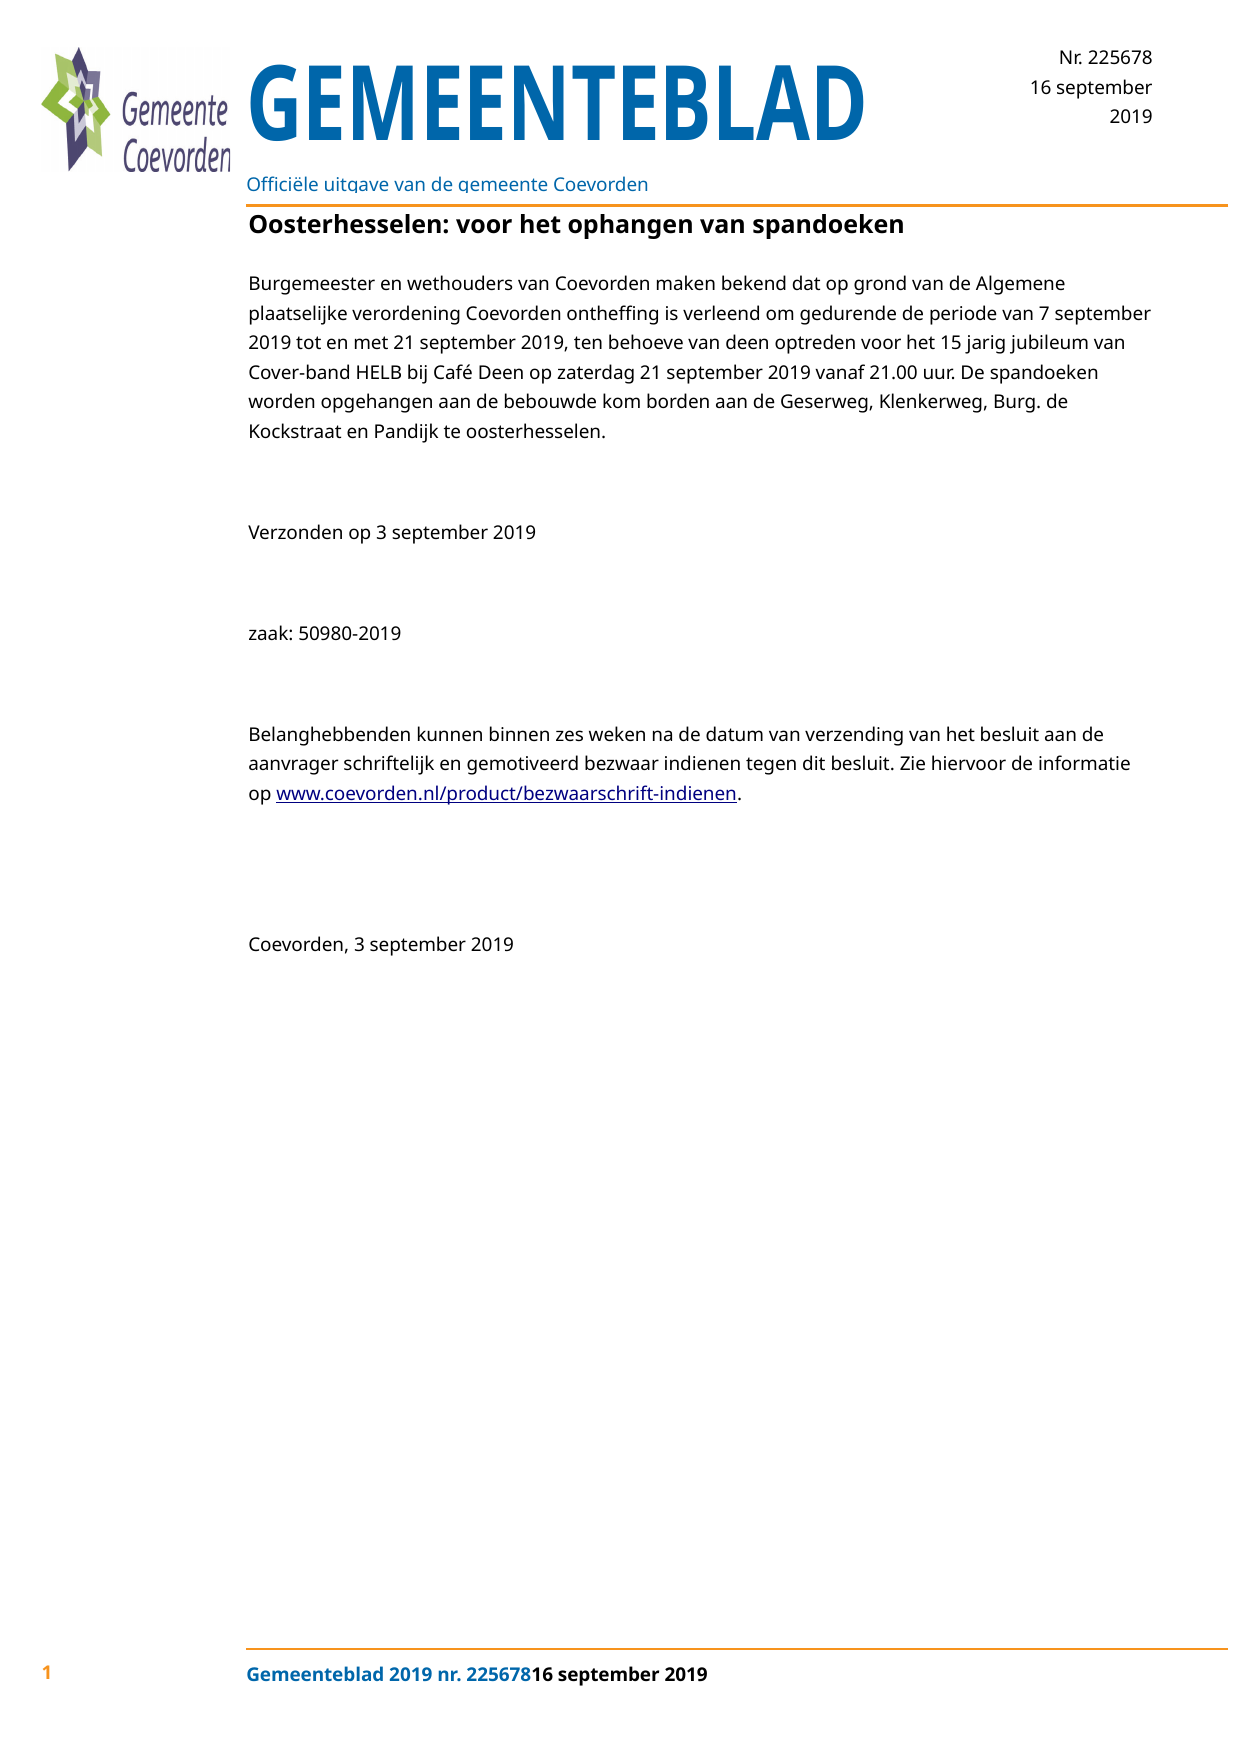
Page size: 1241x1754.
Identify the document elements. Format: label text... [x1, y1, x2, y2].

picture [41, 47, 231, 172]
text Oosterhesselen: voor het ophangen van spandoeken [248, 207, 1152, 241]
text Burgemeester en wethouders van Coevorden maken bekend dat op grond van de Algemene plaatselijke verordening Coevorden ontheffing is verleend om gedurende de periode van 7 september 2019 tot en met 21 september 2019, ten behoeve van deen optreden voor het 15 jarig jubileum van Cover-band HELB bij Café Deen op zaterdag 21 september 2019 vanaf 21.00 uur. De spandoeken worden opgehangen aan de bebouwde kom borden aan de Geserweg, Klenkerweg, Burg. de Kockstraat en Pandijk te oosterhesselen. [248, 270, 1152, 444]
text Verzonden op 3 september 2019 [248, 519, 1152, 545]
text zaak: 50980-2019 [248, 620, 1152, 646]
text Coevorden, 3 september 2019 [248, 931, 1152, 957]
text Belanghebbenden kunnen binnen zes weken na de datum van verzending van het besluit aan de aanvrager schriftelijk en gemotiveerd bezwaar indienen tegen dit besluit. Zie hiervoor de informatie op www.coevorden.nl/product/bezwaarschrift-indienen. [248, 721, 1152, 806]
